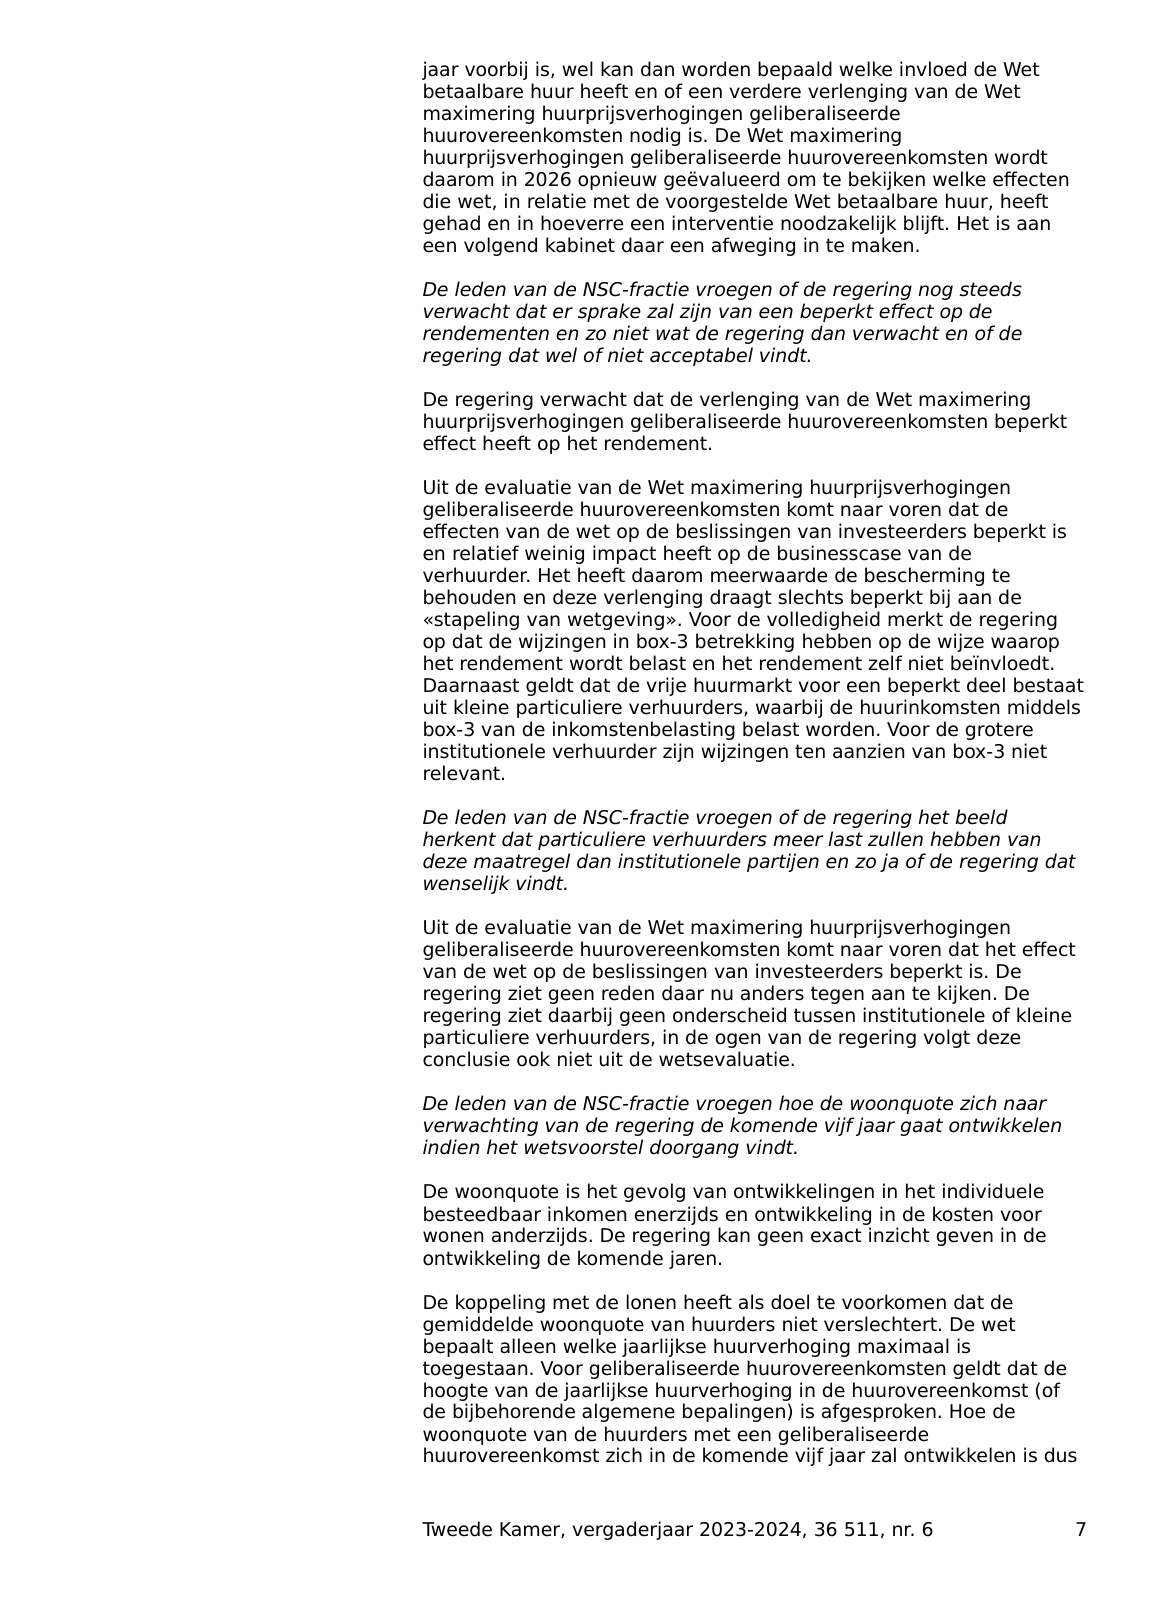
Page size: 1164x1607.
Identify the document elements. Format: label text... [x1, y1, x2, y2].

text De woonquote is het gevolg van ontwikkelingen in het individuele besteedbaar inkomen enerzijds en ontwikkeling in de kosten voor wonen anderzijds. De regering kan geen exact inzicht geven in de ontwikkeling de komende jaren. [422, 1181, 1087, 1269]
text De leden van de NSC-fractie vroegen hoe de woonquote zich naar verwachting van de regering de komende vijf jaar gaat ontwikkelen indien het wetsvoorstel doorgang vindt. [422, 1093, 1087, 1159]
text jaar voorbij is, wel kan dan worden bepaald welke invloed de Wet betaalbare huur heeft en of een verdere verlenging van de Wet maximering huurprijsverhogingen geliberaliseerde huurovereenkomsten nodig is. De Wet maximering huurprijsverhogingen geliberaliseerde huurovereenkomsten wordt daarom in 2026 opnieuw geëvalueerd om te bekijken welke effecten die wet, in relatie met de voorgestelde Wet betaalbare huur, heeft gehad en in hoeverre een interventie noodzakelijk blijft. Het is aan een volgend kabinet daar een afweging in te maken. [422, 59, 1087, 257]
text Uit de evaluatie van de Wet maximering huurprijsverhogingen geliberaliseerde huurovereenkomsten komt naar voren dat het effect van de wet op de beslissingen van investeerders beperkt is. De regering ziet geen reden daar nu anders tegen aan te kijken. De regering ziet daarbij geen onderscheid tussen institutionele of kleine particuliere verhuurders, in de ogen van de regering volgt deze conclusie ook niet uit de wetsevaluatie. [422, 917, 1087, 1071]
text De leden van de NSC-fractie vroegen of de regering het beeld herkent dat particuliere verhuurders meer last zullen hebben van deze maatregel dan institutionele partijen en zo ja of de regering dat wenselijk vindt. [422, 807, 1087, 895]
text De koppeling met de lonen heeft als doel te voorkomen dat de gemiddelde woonquote van huurders niet verslechtert. De wet bepaalt alleen welke jaarlijkse huurverhoging maximaal is toegestaan. Voor geliberaliseerde huurovereenkomsten geldt dat de hoogte van de jaarlijkse huurverhoging in de huurovereenkomst (of de bijbehorende algemene bepalingen) is afgesproken. Hoe de woonquote van de huurders met een geliberaliseerde huurovereenkomst zich in de komende vijf jaar zal ontwikkelen is dus [422, 1292, 1087, 1467]
text De leden van de NSC-fractie vroegen of de regering nog steeds verwacht dat er sprake zal zijn van een beperkt effect op de rendementen en zo niet wat de regering dan verwacht en of de regering dat wel of niet acceptabel vindt. [422, 279, 1087, 367]
text De regering verwacht dat de verlenging van de Wet maximering huurprijsverhogingen geliberaliseerde huurovereenkomsten beperkt effect heeft op het rendement. [422, 389, 1087, 455]
text Uit de evaluatie van de Wet maximering huurprijsverhogingen geliberaliseerde huurovereenkomsten komt naar voren dat de effecten van de wet op de beslissingen van investeerders beperkt is en relatief weinig impact heeft op de businesscase van de verhuurder. Het heeft daarom meerwaarde de bescherming te behouden en deze verlenging draagt slechts beperkt bij aan de «stapeling van wetgeving». Voor de volledigheid merkt de regering op dat de wijzingen in box-3 betrekking hebben op de wijze waarop het rendement wordt belast en het rendement zelf niet beïnvloedt. Daarnaast geldt dat de vrije huurmarkt voor een beperkt deel bestaat uit kleine particuliere verhuurders, waarbij de huurinkomsten middels box-3 van de inkomstenbelasting belast worden. Voor de grotere institutionele verhuurder zijn wijzingen ten aanzien van box-3 niet relevant. [422, 477, 1087, 785]
